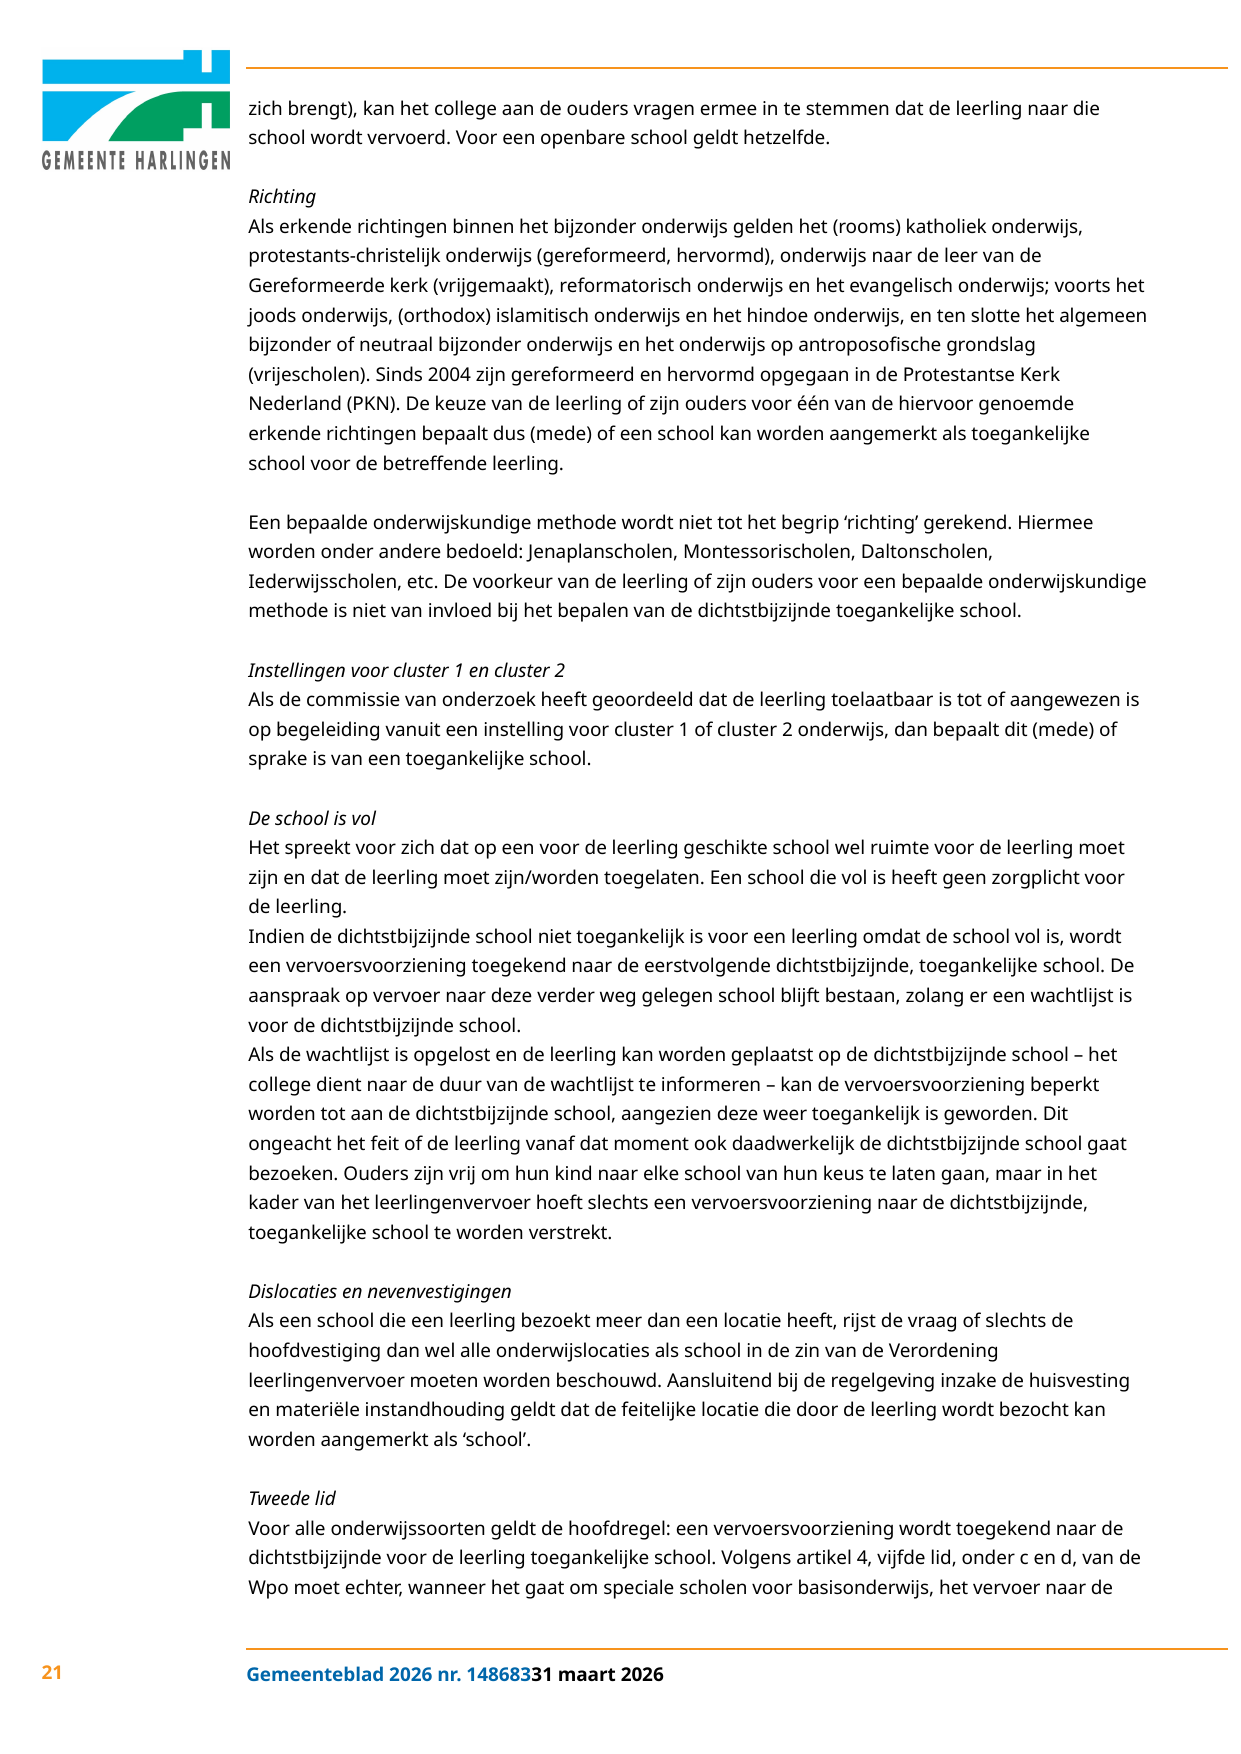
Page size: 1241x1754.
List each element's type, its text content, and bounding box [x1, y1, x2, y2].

text Als een school die een leerling bezoekt meer dan een locatie heeft, rijst de vraag of slechts de hoofdvestiging dan wel alle onderwijslocaties als school in de zin van de Verordening leerlingenvervoer moeten worden beschouwd. Aansluitend bij de regelgeving inzake de huisvesting en materiële instandhouding geldt dat de feitelijke locatie die door de leerling wordt bezocht kan worden aangemerkt als ‘school’. [248, 1308, 1152, 1452]
text Als de commissie van onderzoek heeft geoordeeld dat de leerling toelaatbaar is tot of aangewezen is op begeleiding vanuit een instelling voor cluster 1 of cluster 2 onderwijs, dan bepaalt dit (mede) of sprake is van een toegankelijke school. [248, 686, 1152, 771]
text De school is vol [248, 805, 1152, 831]
text Als erkende richtingen binnen het bijzonder onderwijs gelden het (rooms) katholiek onderwijs, protestants-christelijk onderwijs (gereformeerd, hervormd), onderwijs naar de leer van de Gereformeerde kerk (vrijgemaakt), reformatorisch onderwijs en het evangelisch onderwijs; voorts het joods onderwijs, (orthodox) islamitisch onderwijs en het hindoe onderwijs, en ten slotte het algemeen bijzonder of neutraal bijzonder onderwijs en het onderwijs op antroposofische grondslag (vrijescholen). Sinds 2004 zijn gereformeerd en hervormd opgegaan in de Protestantse Kerk Nederland (PKN). De keuze van de leerling of zijn ouders voor één van de hiervoor genoemde erkende richtingen bepaalt dus (mede) of een school kan worden aangemerkt als toegankelijke school voor de betreffende leerling. [248, 213, 1152, 476]
text Richting [248, 183, 1152, 209]
picture [41, 47, 231, 172]
text Tweede lid [248, 1485, 1152, 1511]
text Instellingen voor cluster 1 en cluster 2 [248, 657, 1152, 683]
text Voor alle onderwijssoorten geldt de hoofdregel: een vervoersvoorziening wordt toegekend naar de dichtstbijzijnde voor de leerling toegankelijke school. Volgens artikel 4, vijfde lid, onder c en d, van de Wpo moet echter, wanneer het gaat om speciale scholen voor basisonderwijs, het vervoer naar de [248, 1515, 1152, 1600]
text Als de wachtlijst is opgelost en de leerling kan worden geplaatst op de dichtstbijzijnde school – het college dient naar de duur van de wachtlijst te informeren – kan de vervoersvoorziening beperkt worden tot aan de dichtstbijzijnde school, aangezien deze weer toegankelijk is geworden. Dit ongeacht het feit of de leerling vanaf dat moment ook daadwerkelijk de dichtstbijzijnde school gaat bezoeken. Ouders zijn vrij om hun kind naar elke school van hun keus te laten gaan, maar in het kader van het leerlingenvervoer hoeft slechts een vervoersvoorziening naar de dichtstbijzijnde, toegankelijke school te worden verstrekt. [248, 1041, 1152, 1245]
text Een bepaalde onderwijskundige methode wordt niet tot het begrip ‘richting’ gerekend. Hiermee worden onder andere bedoeld: Jenaplanscholen, Montessorischolen, Daltonscholen, Iederwijsscholen, etc. De voorkeur van de leerling of zijn ouders voor een bepaalde onderwijskundige methode is niet van invloed bij het bepalen van de dichtstbijzijnde toegankelijke school. [248, 509, 1152, 623]
text Dislocaties en nevenvestigingen [248, 1278, 1152, 1304]
text Het spreekt voor zich dat op een voor de leerling geschikte school wel ruimte voor de leerling moet zijn en dat de leerling moet zijn/worden toegelaten. Een school die vol is heeft geen zorgplicht voor de leerling. [248, 834, 1152, 919]
text Indien de dichtstbijzijnde school niet toegankelijk is voor een leerling omdat de school vol is, wordt een vervoersvoorziening toegekend naar de eerstvolgende dichtstbijzijnde, toegankelijke school. De aanspraak op vervoer naar deze verder weg gelegen school blijft bestaan, zolang er een wachtlijst is voor de dichtstbijzijnde school. [248, 923, 1152, 1038]
text zich brengt), kan het college aan de ouders vragen ermee in te stemmen dat de leerling naar die school wordt vervoerd. Voor een openbare school geldt hetzelfde. [248, 95, 1152, 150]
